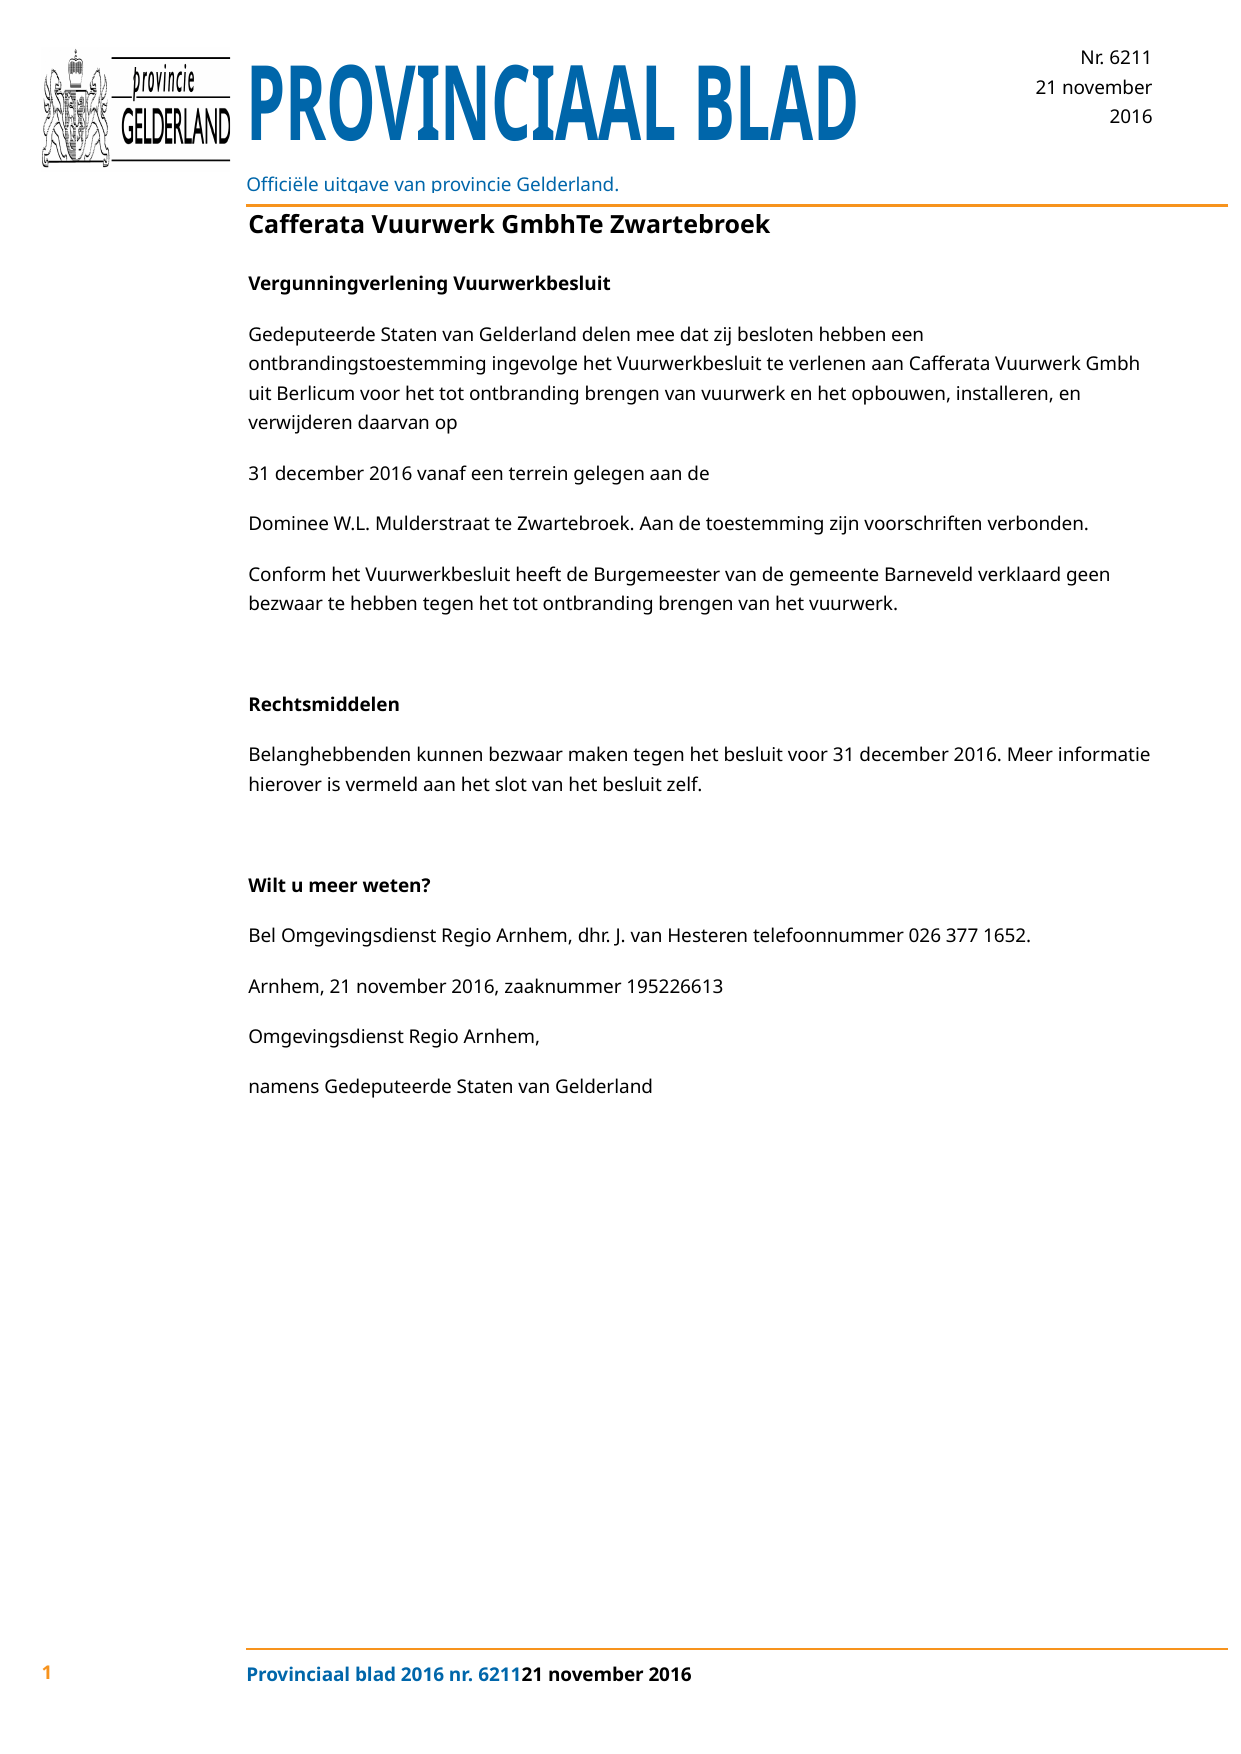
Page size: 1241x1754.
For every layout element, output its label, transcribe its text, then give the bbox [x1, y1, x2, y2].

text Conform het Vuurwerkbesluit heeft de Burgemeester van de gemeente Barneveld verklaard geen bezwaar te hebben tegen het tot ontbranding brengen van het vuurwerk. [248, 561, 1152, 616]
text namens Gedeputeerde Staten van Gelderland [248, 1074, 1152, 1099]
text Arnhem, 21 november 2016, zaaknummer 195226613 [248, 973, 1152, 998]
text Bel Omgevingsdienst Regio Arnhem, dhr. J. van Hesteren telefoonnummer 026 377 1652. [248, 922, 1152, 948]
picture [41, 47, 231, 172]
text Wilt u meer weten? [248, 872, 1152, 898]
text Gedeputeerde Staten van Gelderland delen mee dat zij besloten hebben een ontbrandingstoestemming ingevolge het Vuurwerkbesluit te verlenen aan Cafferata Vuurwerk Gmbh uit Berlicum voor het tot ontbranding brengen van vuurwerk en het opbouwen, installeren, en verwijderen daarvan op [248, 321, 1152, 435]
text 31 december 2016 vanaf een terrein gelegen aan de [248, 460, 1152, 486]
text Vergunningverlening Vuurwerkbesluit [248, 270, 1152, 296]
text Cafferata Vuurwerk GmbhTe Zwartebroek [248, 207, 1152, 241]
text Belanghebbenden kunnen bezwaar maken tegen het besluit voor 31 december 2016. Meer informatie hierover is vermeld aan het slot van het besluit zelf. [248, 742, 1152, 797]
text Omgevingsdienst Regio Arnhem, [248, 1023, 1152, 1049]
text Dominee W.L. Mulderstraat te Zwartebroek. Aan de toestemming zijn voorschriften verbonden. [248, 510, 1152, 536]
text Rechtsmiddelen [248, 691, 1152, 717]
